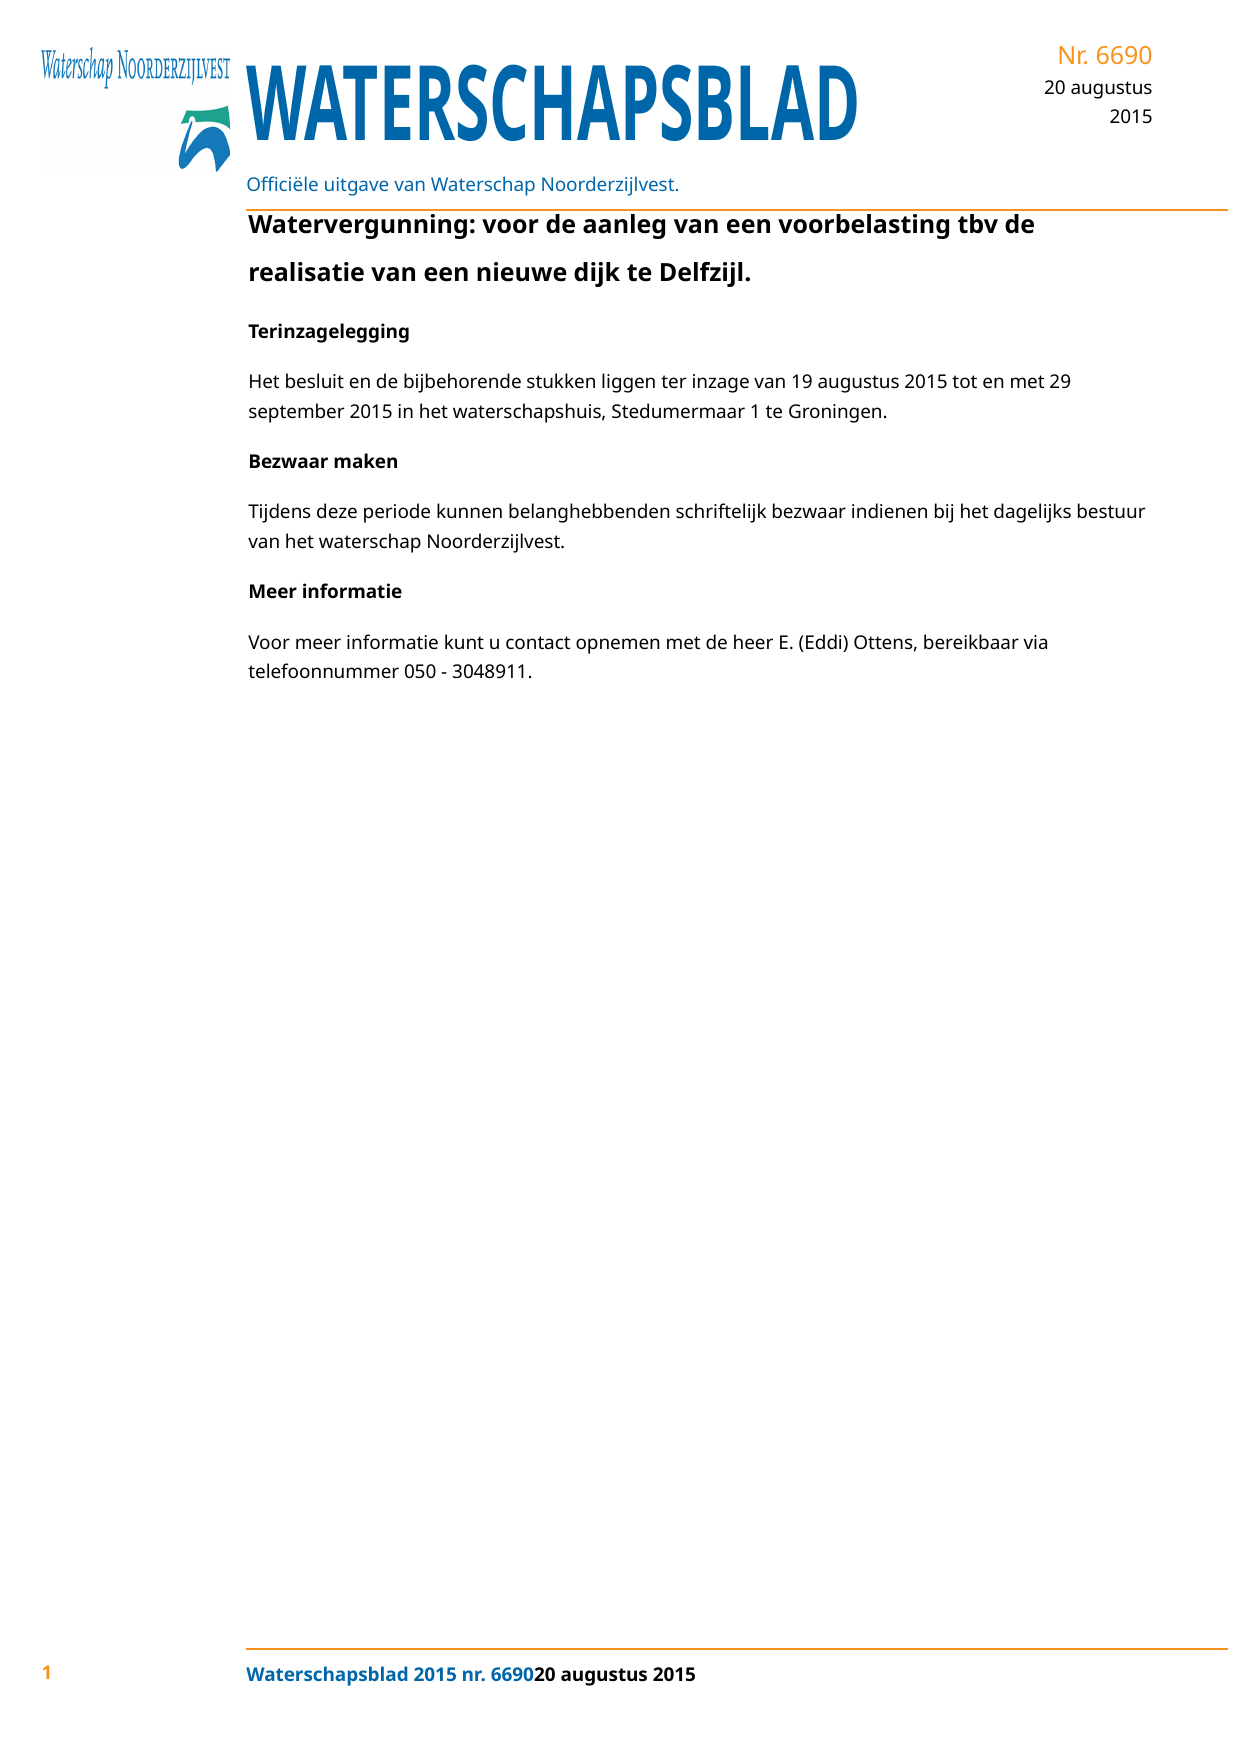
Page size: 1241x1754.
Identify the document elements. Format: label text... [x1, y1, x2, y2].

text Bezwaar maken [248, 448, 1152, 474]
text Meer informatie [248, 579, 1152, 604]
text Voor meer informatie kunt u contact opnemen met de heer E. (Eddi) Ottens, bereikbaar via telefoonnummer 050 - 3048911. [248, 629, 1152, 684]
text Het besluit en de bijbehorende stukken liggen ter inzage van 19 augustus 2015 tot en met 29 september 2015 in het waterschapshuis, Stedumermaar 1 te Groningen. [248, 368, 1152, 424]
text Terinzagelegging [248, 318, 1152, 344]
text Watervergunning: voor de aanleg van een voorbelasting tbv de realisatie van een nieuwe dijk te Delfzijl. [248, 211, 1152, 288]
picture [41, 47, 231, 172]
text Tijdens deze periode kunnen belanghebbenden schriftelijk bezwaar indienen bij het dagelijks bestuur van het waterschap Noorderzijlvest. [248, 499, 1152, 554]
